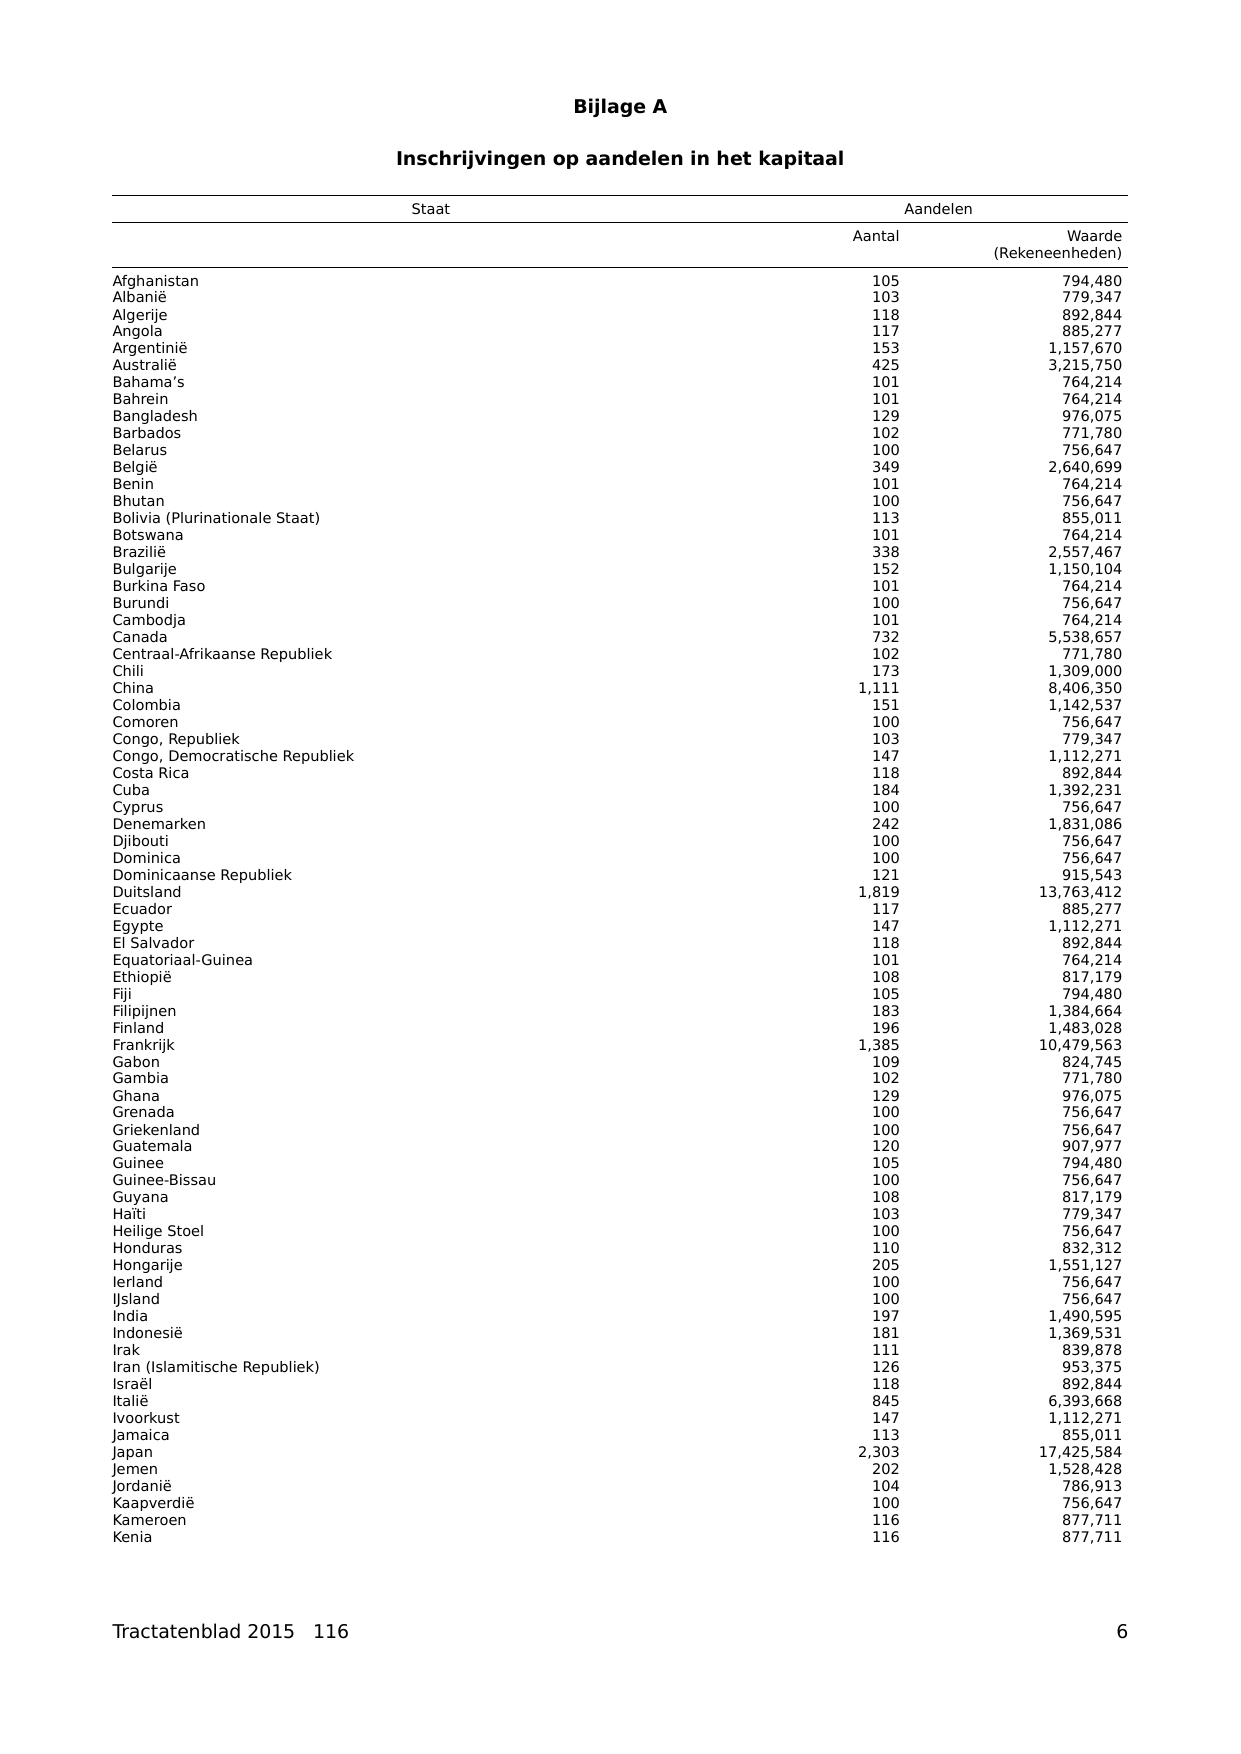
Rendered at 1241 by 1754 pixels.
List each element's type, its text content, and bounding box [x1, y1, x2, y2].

table_cell Ierland [112, 1274, 749, 1291]
table_cell 102 [749, 646, 905, 663]
table_cell 100 [749, 833, 905, 850]
table_cell 771,780 [905, 1070, 1128, 1087]
table_cell 118 [749, 935, 905, 952]
table_cell 100 [749, 1291, 905, 1308]
table_cell Japan [112, 1444, 749, 1461]
table_cell Equatoriaal-Guinea [112, 952, 749, 968]
table_cell 756,647 [905, 850, 1128, 867]
table_cell 771,780 [905, 646, 1128, 663]
table_cell Frankrijk [112, 1036, 749, 1053]
table_cell 1,112,271 [905, 748, 1128, 765]
table_cell Congo, Democratische Republiek [112, 748, 749, 765]
table_cell Djibouti [112, 833, 749, 850]
table_cell 103 [749, 289, 905, 306]
table_header Staat [112, 196, 749, 222]
table_cell 732 [749, 629, 905, 646]
table_cell Bahrein [112, 391, 749, 408]
table_cell Kaapverdië [112, 1495, 749, 1512]
table_cell 3,215,750 [905, 357, 1128, 374]
table_cell 13,763,412 [905, 884, 1128, 901]
table_cell 764,214 [905, 391, 1128, 408]
table_cell 197 [749, 1308, 905, 1325]
table_cell 102 [749, 1070, 905, 1087]
table_cell 756,647 [905, 714, 1128, 731]
table_cell 764,214 [905, 527, 1128, 544]
table_cell 756,647 [905, 1104, 1128, 1121]
table_cell India [112, 1308, 749, 1325]
table_cell Italië [112, 1393, 749, 1410]
table_cell Aantal [749, 223, 905, 267]
table_cell Colombia [112, 697, 749, 714]
table_cell Argentinië [112, 340, 749, 357]
table_cell Jamaica [112, 1427, 749, 1444]
table_cell 118 [749, 1376, 905, 1393]
table_cell 100 [749, 1274, 905, 1291]
table_cell 1,490,595 [905, 1308, 1128, 1325]
table_cell Cambodja [112, 612, 749, 629]
table_cell 845 [749, 1393, 905, 1410]
table_cell 111 [749, 1342, 905, 1359]
table_cell IJsland [112, 1291, 749, 1308]
table_cell China [112, 680, 749, 697]
table_cell 1,111 [749, 680, 905, 697]
table_cell Indonesië [112, 1325, 749, 1342]
table_cell 101 [749, 391, 905, 408]
table_cell Botswana [112, 527, 749, 544]
table_cell 101 [749, 476, 905, 493]
table_cell 129 [749, 1088, 905, 1104]
table_cell 764,214 [905, 612, 1128, 629]
table_cell 126 [749, 1359, 905, 1376]
table_cell Bhutan [112, 493, 749, 510]
table_cell 976,075 [905, 1088, 1128, 1104]
table_cell Hongarije [112, 1257, 749, 1274]
table_cell 425 [749, 357, 905, 374]
table_cell [112, 223, 749, 267]
table_cell Bangladesh [112, 408, 749, 425]
table_cell Centraal-Afrikaanse Republiek [112, 646, 749, 663]
table_cell 1,142,537 [905, 697, 1128, 714]
table_cell 147 [749, 748, 905, 765]
table_cell 100 [749, 714, 905, 731]
table_cell Afghanistan [112, 268, 749, 289]
table_cell 779,347 [905, 1206, 1128, 1223]
table_cell 121 [749, 867, 905, 884]
table_cell 779,347 [905, 731, 1128, 748]
table_cell 100 [749, 799, 905, 816]
table_cell 764,214 [905, 374, 1128, 391]
table_cell 116 [749, 1512, 905, 1529]
table_cell 10,479,563 [905, 1036, 1128, 1053]
table_cell 756,647 [905, 595, 1128, 612]
table_cell Guinee [112, 1155, 749, 1172]
table_cell 756,647 [905, 833, 1128, 850]
table_cell 794,480 [905, 986, 1128, 1002]
table_cell 173 [749, 663, 905, 680]
table_cell 1,150,104 [905, 561, 1128, 578]
table_cell 183 [749, 1003, 905, 1019]
table_cell Ecuador [112, 901, 749, 918]
table_cell 147 [749, 918, 905, 934]
table_cell 877,711 [905, 1529, 1128, 1546]
table_cell Guyana [112, 1189, 749, 1206]
table_cell 151 [749, 697, 905, 714]
table_cell 892,844 [905, 935, 1128, 952]
table_cell Bahama’s [112, 374, 749, 391]
table_cell El Salvador [112, 935, 749, 952]
table_cell 196 [749, 1020, 905, 1036]
table_cell 839,878 [905, 1342, 1128, 1359]
table_cell Gabon [112, 1054, 749, 1070]
table_cell Finland [112, 1020, 749, 1036]
table_cell 338 [749, 544, 905, 561]
table_cell 832,312 [905, 1240, 1128, 1257]
table_cell Kameroen [112, 1512, 749, 1529]
table_cell Bulgarije [112, 561, 749, 578]
table_cell Heilige Stoel [112, 1223, 749, 1240]
table_cell 786,913 [905, 1478, 1128, 1495]
table_cell 817,179 [905, 969, 1128, 986]
subtitle Inschrijvingen op aandelen in het kapitaal [112, 148, 1128, 170]
table_cell 101 [749, 578, 905, 595]
table_cell 764,214 [905, 578, 1128, 595]
table_cell 756,647 [905, 1495, 1128, 1512]
table_cell Kenia [112, 1529, 749, 1546]
table_cell 117 [749, 323, 905, 340]
table_cell Haïti [112, 1206, 749, 1223]
table_cell 100 [749, 442, 905, 459]
table_cell 1,112,271 [905, 1410, 1128, 1427]
table_cell 756,647 [905, 1291, 1128, 1308]
table_cell 110 [749, 1240, 905, 1257]
table_cell 779,347 [905, 289, 1128, 306]
table_cell 101 [749, 374, 905, 391]
table_cell 756,647 [905, 1121, 1128, 1138]
table_cell Brazilië [112, 544, 749, 561]
table_cell Honduras [112, 1240, 749, 1257]
table_cell 885,277 [905, 901, 1128, 918]
table_cell 1,551,127 [905, 1257, 1128, 1274]
table_cell Egypte [112, 918, 749, 934]
table_cell 2,557,467 [905, 544, 1128, 561]
table_cell 118 [749, 765, 905, 782]
table_cell 1,528,428 [905, 1461, 1128, 1478]
table_cell 855,011 [905, 510, 1128, 527]
table_cell 8,406,350 [905, 680, 1128, 697]
table_cell 117 [749, 901, 905, 918]
table_cell 756,647 [905, 493, 1128, 510]
table_cell 100 [749, 850, 905, 867]
table_cell Angola [112, 323, 749, 340]
table_cell Australië [112, 357, 749, 374]
table_cell 101 [749, 527, 905, 544]
table_cell Guinee-Bissau [112, 1172, 749, 1189]
table_cell 877,711 [905, 1512, 1128, 1529]
table_cell Bolivia (Plurinationale Staat) [112, 510, 749, 527]
table_header Aandelen [749, 196, 1128, 222]
table_cell 892,844 [905, 765, 1128, 782]
table_cell 855,011 [905, 1427, 1128, 1444]
table_cell 113 [749, 510, 905, 527]
table_cell 953,375 [905, 1359, 1128, 1376]
table_cell Irak [112, 1342, 749, 1359]
table_cell Jemen [112, 1461, 749, 1478]
table_cell 100 [749, 1104, 905, 1121]
table_cell Ivoorkust [112, 1410, 749, 1427]
table_cell 104 [749, 1478, 905, 1495]
table_cell 976,075 [905, 408, 1128, 425]
table_cell 2,303 [749, 1444, 905, 1461]
table_cell Albanië [112, 289, 749, 306]
table_cell 103 [749, 731, 905, 748]
table_cell 100 [749, 595, 905, 612]
table_cell 103 [749, 1206, 905, 1223]
table_cell 1,831,086 [905, 816, 1128, 833]
table_cell Griekenland [112, 1121, 749, 1138]
table_cell Barbados [112, 425, 749, 442]
table_cell 892,844 [905, 1376, 1128, 1393]
table_cell Grenada [112, 1104, 749, 1121]
table_cell 1,483,028 [905, 1020, 1128, 1036]
table_cell 108 [749, 969, 905, 986]
table_cell 771,780 [905, 425, 1128, 442]
table_cell 102 [749, 425, 905, 442]
table_cell 1,392,231 [905, 782, 1128, 799]
table_cell 756,647 [905, 442, 1128, 459]
table_cell Canada [112, 629, 749, 646]
table_cell 824,745 [905, 1054, 1128, 1070]
table_cell 101 [749, 612, 905, 629]
table_cell 817,179 [905, 1189, 1128, 1206]
table_cell Burkina Faso [112, 578, 749, 595]
table_cell 105 [749, 986, 905, 1002]
table_cell Burundi [112, 595, 749, 612]
table_cell Filipijnen [112, 1003, 749, 1019]
table_cell 116 [749, 1529, 905, 1546]
table_cell 1,369,531 [905, 1325, 1128, 1342]
table_cell 108 [749, 1189, 905, 1206]
table_cell 1,819 [749, 884, 905, 901]
table_cell Waarde (Rekeneenheden) [905, 223, 1128, 267]
table_cell 1,309,000 [905, 663, 1128, 680]
table_cell 100 [749, 1172, 905, 1189]
table_cell 756,647 [905, 799, 1128, 816]
table_cell 100 [749, 1121, 905, 1138]
table_cell Dominicaanse Republiek [112, 867, 749, 884]
table_cell 101 [749, 952, 905, 968]
table_cell 756,647 [905, 1172, 1128, 1189]
table_cell 184 [749, 782, 905, 799]
table_cell 349 [749, 459, 905, 476]
table_cell Comoren [112, 714, 749, 731]
table_cell 907,977 [905, 1138, 1128, 1155]
table_cell Denemarken [112, 816, 749, 833]
table_cell 109 [749, 1054, 905, 1070]
table_cell 756,647 [905, 1274, 1128, 1291]
table_cell 892,844 [905, 306, 1128, 323]
table_cell Benin [112, 476, 749, 493]
table_cell 205 [749, 1257, 905, 1274]
table_cell 129 [749, 408, 905, 425]
table_cell 152 [749, 561, 905, 578]
table_cell Dominica [112, 850, 749, 867]
table_cell 1,112,271 [905, 918, 1128, 934]
table_cell 1,157,670 [905, 340, 1128, 357]
table_cell Belarus [112, 442, 749, 459]
table_cell Ghana [112, 1088, 749, 1104]
table_cell 202 [749, 1461, 905, 1478]
table_cell Jordanië [112, 1478, 749, 1495]
table_cell 5,538,657 [905, 629, 1128, 646]
table_cell 885,277 [905, 323, 1128, 340]
table_cell Fiji [112, 986, 749, 1002]
table_cell 100 [749, 1495, 905, 1512]
table_cell 147 [749, 1410, 905, 1427]
table_cell 794,480 [905, 1155, 1128, 1172]
table_cell Ethiopië [112, 969, 749, 986]
table_cell Duitsland [112, 884, 749, 901]
table_cell 915,543 [905, 867, 1128, 884]
table_cell 100 [749, 493, 905, 510]
table_cell Guatemala [112, 1138, 749, 1155]
table_cell 1,384,664 [905, 1003, 1128, 1019]
table_cell Iran (Islamitische Republiek) [112, 1359, 749, 1376]
table_cell 120 [749, 1138, 905, 1155]
table_cell Chili [112, 663, 749, 680]
table_cell 105 [749, 1155, 905, 1172]
table_cell 153 [749, 340, 905, 357]
table_cell 6,393,668 [905, 1393, 1128, 1410]
table_cell 764,214 [905, 476, 1128, 493]
subtitle Bijlage A [112, 96, 1128, 118]
table_cell 100 [749, 1223, 905, 1240]
table_cell 118 [749, 306, 905, 323]
table_cell Costa Rica [112, 765, 749, 782]
table_cell 794,480 [905, 268, 1128, 289]
table_cell 17,425,584 [905, 1444, 1128, 1461]
table_cell 113 [749, 1427, 905, 1444]
table_cell Algerije [112, 306, 749, 323]
table_cell Congo, Republiek [112, 731, 749, 748]
table_cell 764,214 [905, 952, 1128, 968]
table_cell Cuba [112, 782, 749, 799]
table_cell 242 [749, 816, 905, 833]
table_cell 181 [749, 1325, 905, 1342]
table_cell 756,647 [905, 1223, 1128, 1240]
table_cell 2,640,699 [905, 459, 1128, 476]
table_cell Israël [112, 1376, 749, 1393]
table_cell Cyprus [112, 799, 749, 816]
table_cell Gambia [112, 1070, 749, 1087]
table_cell België [112, 459, 749, 476]
table_cell 1,385 [749, 1036, 905, 1053]
table_cell 105 [749, 268, 905, 289]
